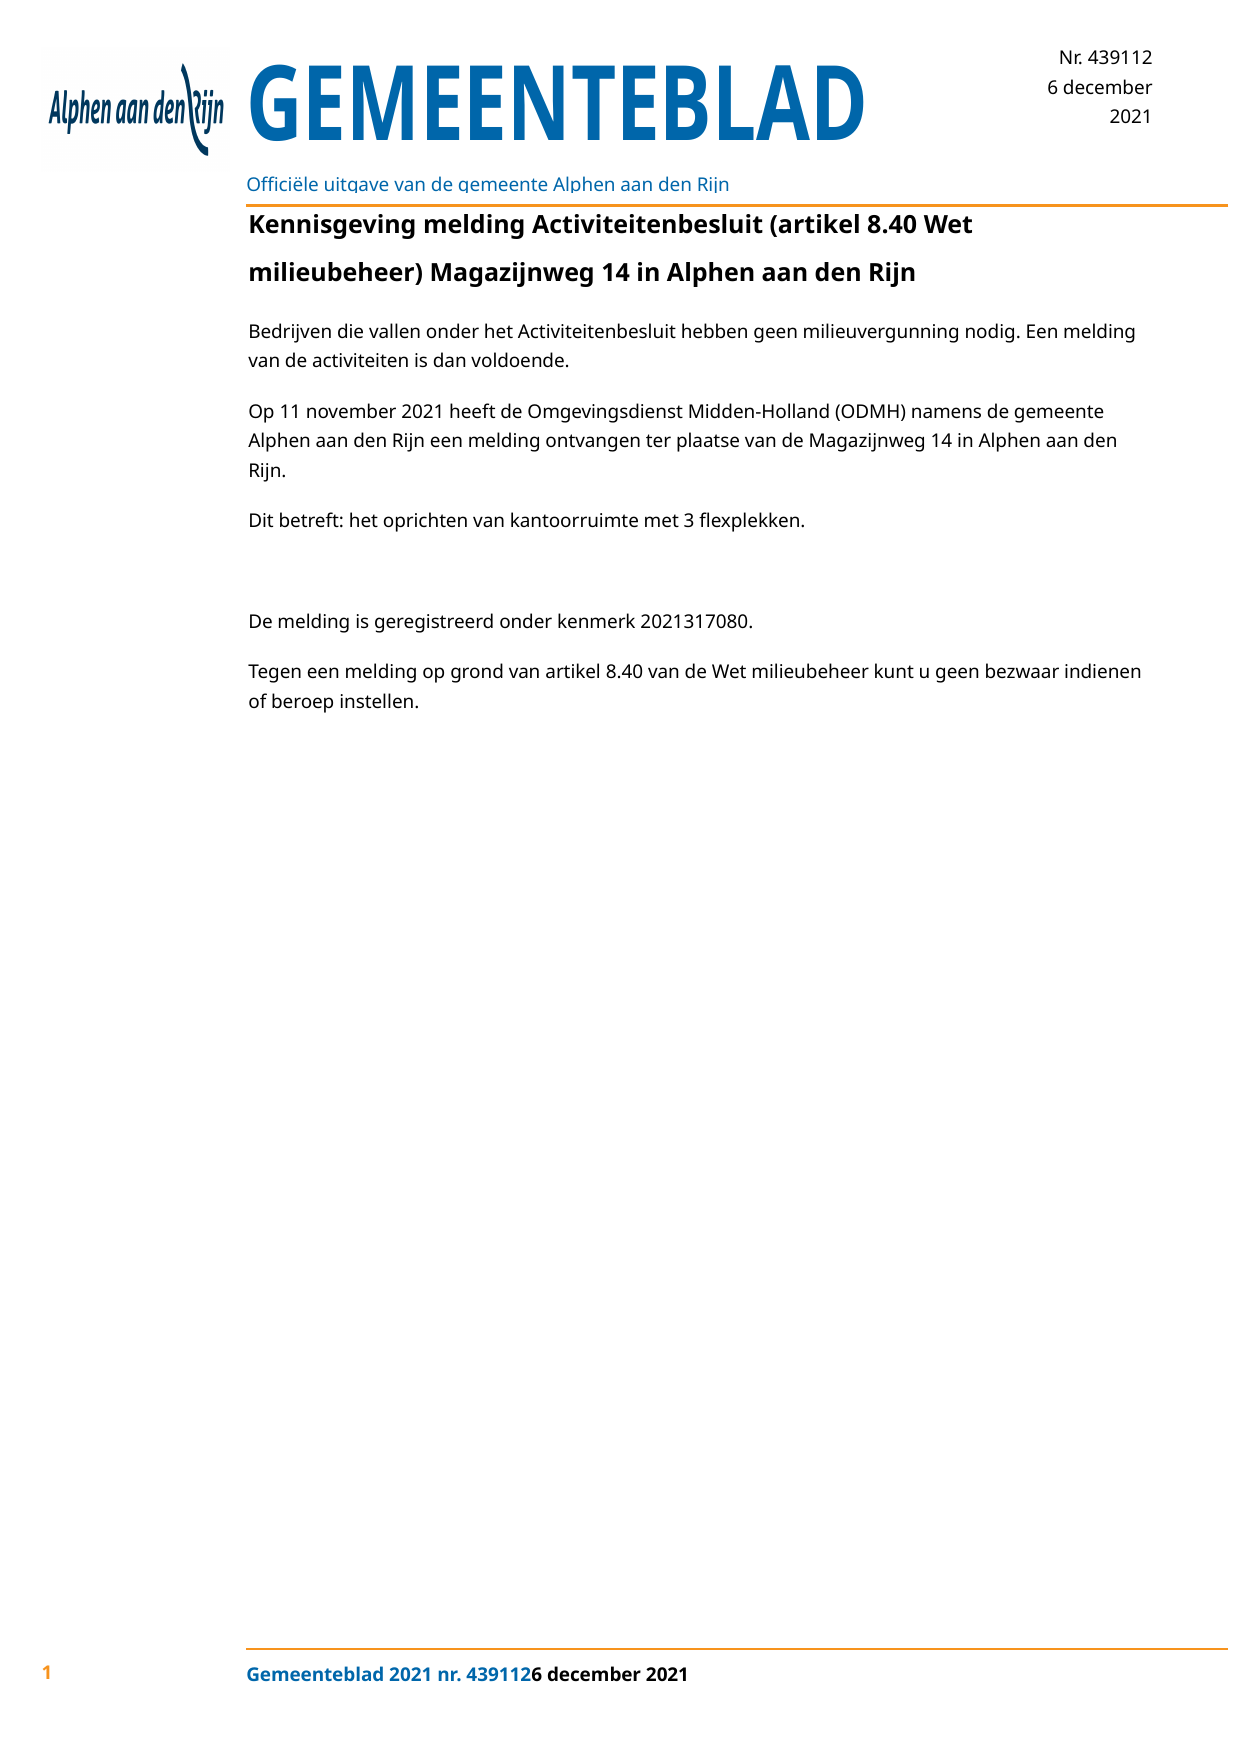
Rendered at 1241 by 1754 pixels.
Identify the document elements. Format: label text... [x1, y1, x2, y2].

text Dit betreft: het oprichten van kantoorruimte met 3 flexplekken. [248, 507, 1152, 533]
picture [41, 47, 231, 172]
text Tegen een melding op grond van artikel 8.40 van de Wet milieubeheer kunt u geen bezwaar indienen of beroep instellen. [248, 659, 1152, 714]
text Op 11 november 2021 heeft de Omgevingsdienst Midden-Holland (ODMH) namens de gemeente Alphen aan den Rijn een melding ontvangen ter plaatse van de Magazijnweg 14 in Alphen aan den Rijn. [248, 398, 1152, 483]
text Kennisgeving melding Activiteitenbesluit (artikel 8.40 Wet milieubeheer) Magazijnweg 14 in Alphen aan den Rijn [248, 207, 1152, 288]
text Bedrijven die vallen onder het Activiteitenbesluit hebben geen milieuvergunning nodig. Een melding van de activiteiten is dan voldoende. [248, 318, 1152, 373]
text De melding is geregistreerd onder kenmerk 2021317080. [248, 608, 1152, 634]
